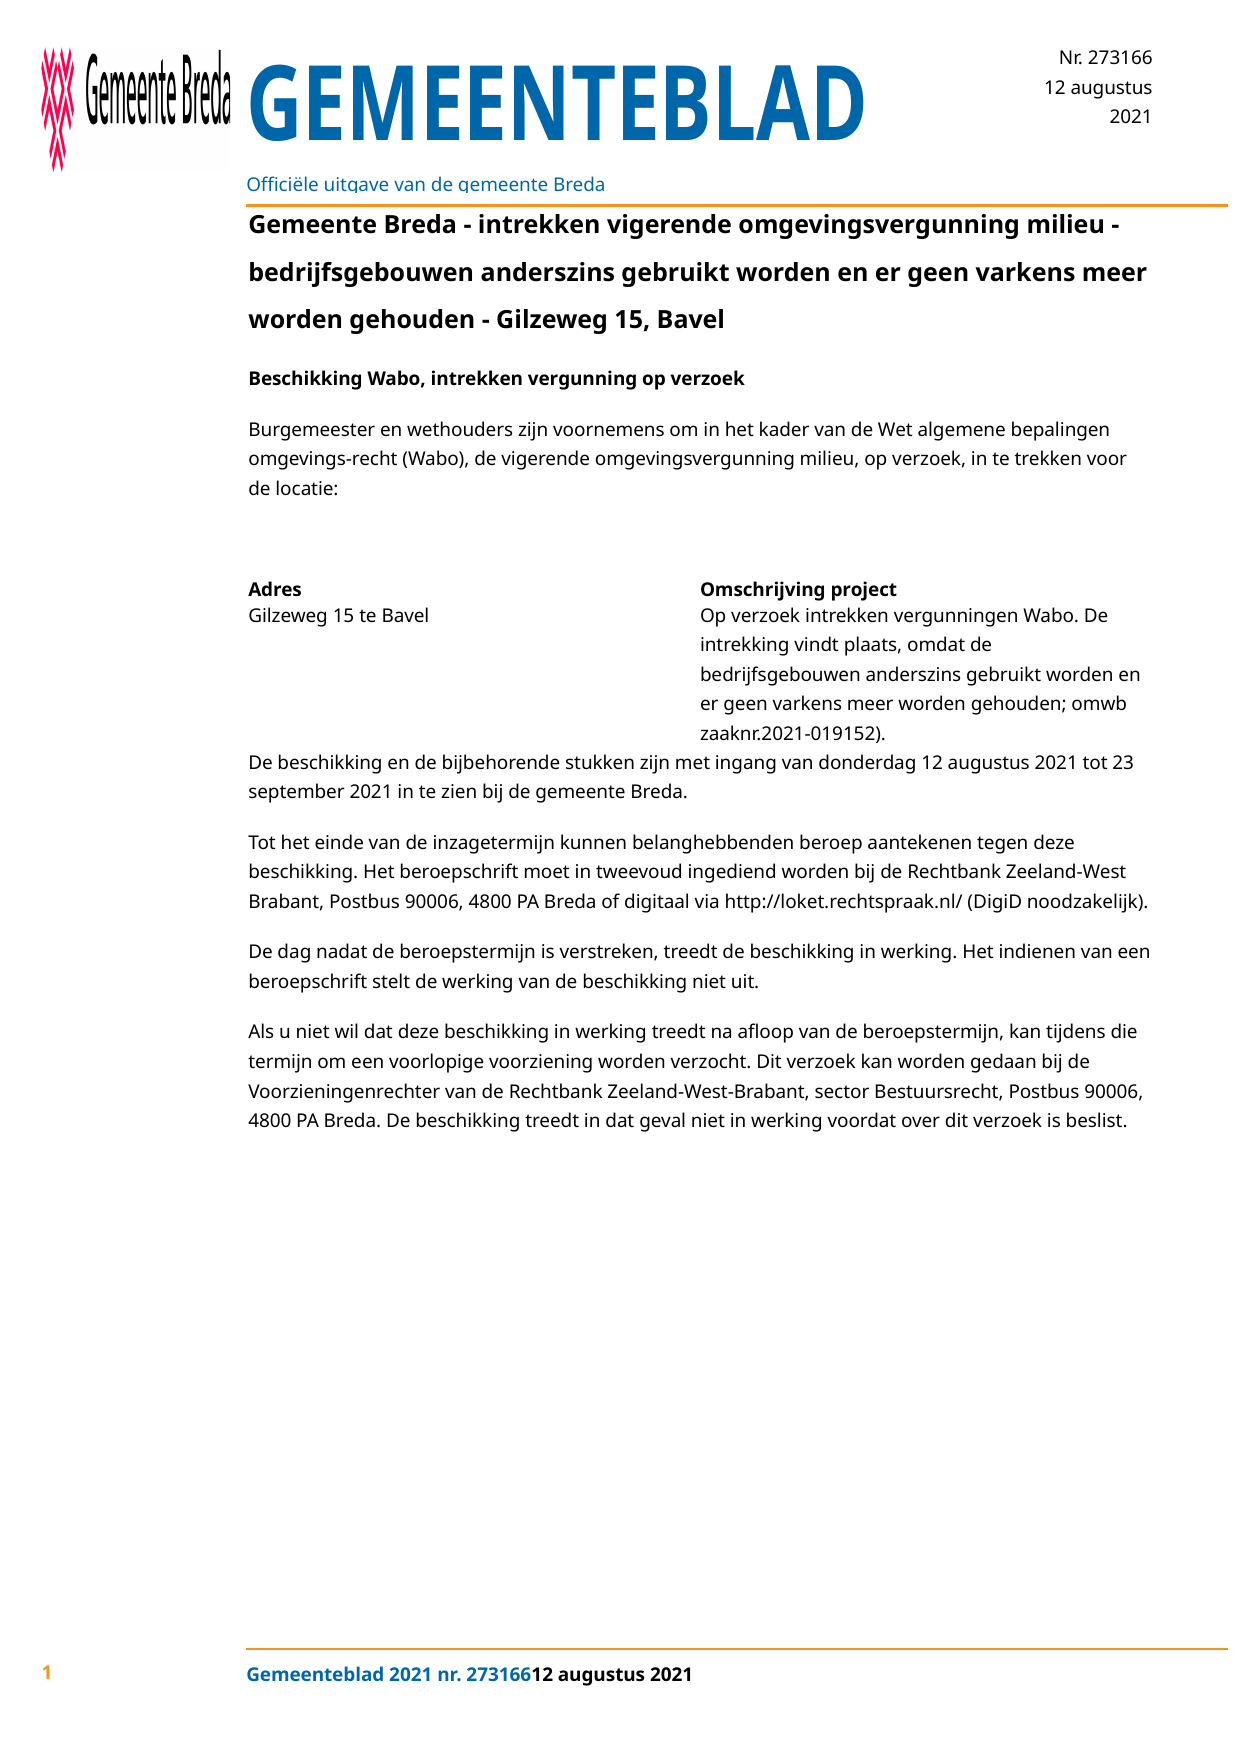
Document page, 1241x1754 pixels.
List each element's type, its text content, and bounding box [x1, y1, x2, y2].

text De dag nadat de beroepstermijn is verstreken, treedt de beschikking in werking. Het indienen van een beroepschrift stelt de werking van de beschikking niet uit. [248, 939, 1152, 994]
text Burgemeester en wethouders zijn voornemens om in het kader van de Wet algemene bepalingen omgevings-recht (Wabo), de vigerende omgevingsvergunning milieu, op verzoek, in te trekken voor de locatie: [248, 416, 1152, 501]
text Tot het einde van de inzagetermijn kunnen belanghebbenden beroep aantekenen tegen deze beschikking. Het beroepschrift moet in tweevoud ingediend worden bij de Rechtbank Zeeland-West Brabant, Postbus 90006, 4800 PA Breda of digitaal via http://loket.rechtspraak.nl/ (DigiD noodzakelijk). [248, 829, 1152, 914]
table_header Adres [248, 576, 700, 602]
text Gemeente Breda - intrekken vigerende omgevingsvergunning milieu - bedrijfsgebouwen anderszins gebruikt worden en er geen varkens meer worden gehouden - Gilzeweg 15, Bavel [248, 207, 1152, 336]
text Beschikking Wabo, intrekken vergunning op verzoek [248, 366, 1152, 391]
table_cell Op verzoek intrekken vergunningen Wabo. De intrekking vindt plaats, omdat de bedrijfsgebouwen anderszins gebruikt worden en er geen varkens meer worden gehouden; omwb zaaknr.2021-019152). [700, 602, 1152, 746]
table_cell Gilzeweg 15 te Bavel [248, 602, 700, 746]
text Als u niet wil dat deze beschikking in werking treedt na afloop van de beroepstermijn, kan tijdens die termijn om een voorlopige voorziening worden verzocht. Dit verzoek kan worden gedaan bij de Voorzieningenrechter van de Rechtbank Zeeland-West-Brabant, sector Bestuursrecht, Postbus 90006, 4800 PA Breda. De beschikking treedt in dat geval niet in werking voordat over dit verzoek is beslist. [248, 1019, 1152, 1133]
text De beschikking en de bijbehorende stukken zijn met ingang van donderdag 12 augustus 2021 tot 23 september 2021 in te zien bij de gemeente Breda. [248, 749, 1152, 804]
table_header Omschrijving project [700, 576, 1152, 602]
picture [41, 47, 231, 172]
